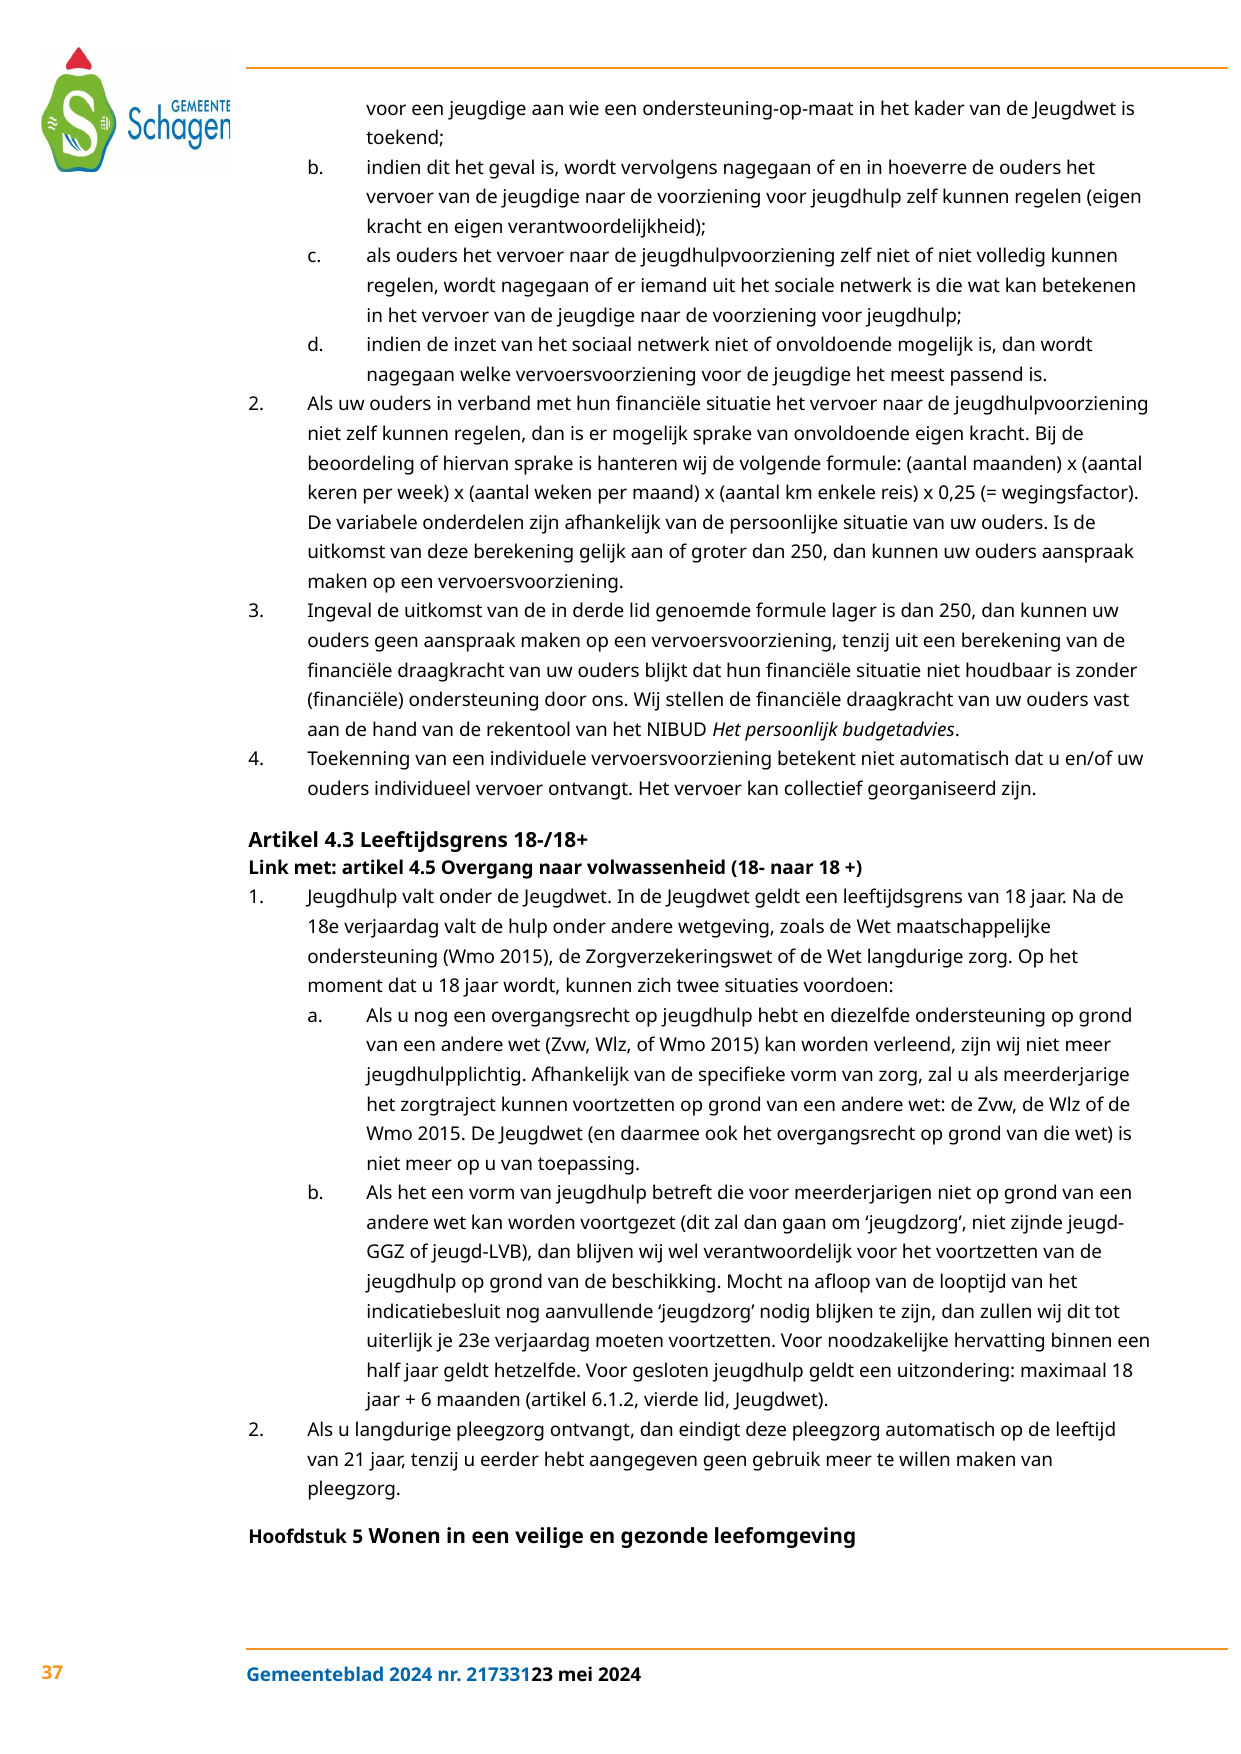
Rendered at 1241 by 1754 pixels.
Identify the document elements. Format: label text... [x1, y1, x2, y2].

list Als het een vorm van jeugdhulp betreft die voor meerderjarigen niet op grond van een andere wet kan worden voortgezet (dit zal dan gaan om ‘jeugdzorg’, niet zijnde jeugd- GGZ of jeugd-LVB), dan blijven wij wel verantwoordelijk voor het voortzetten van de jeugdhulp op grond van de beschikking. Mocht na afloop van de looptijd van het indicatiebesluit nog aanvullende ‘jeugdzorg’ nodig blijken te zijn, dan zullen wij dit tot uiterlijk je 23e verjaardag moeten voortzetten. Voor noodzakelijke hervatting binnen een half jaar geldt hetzelfde. Voor gesloten jeugdhulp geldt een uitzondering: maximaal 18 jaar + 6 maanden (artikel 6.1.2, vierde lid, Jeugdwet). [307, 1179, 1152, 1412]
text Artikel 4.3 Leeftijdsgrens 18-/18+ [248, 826, 1152, 854]
list Ingeval de uitkomst van de in derde lid genoemde formule lager is dan 250, dan kunnen uw ouders geen aanspraak maken op een vervoersvoorziening, tenzij uit een berekening van de financiële draagkracht van uw ouders blijkt dat hun financiële situatie niet houdbaar is zonder (financiële) ondersteuning door ons. Wij stellen de financiële draagkracht van uw ouders vast aan de hand van de rekentool van het NIBUD Het persoonlijk budgetadvies. [248, 598, 1152, 742]
list Jeugdhulp valt onder de Jeugdwet. In de Jeugdwet geldt een leeftijdsgrens van 18 jaar. Na de 18e verjaardag valt de hulp onder andere wetgeving, zoals de Wet maatschappelijke ondersteuning (Wmo 2015), de Zorgverzekeringswet of de Wet langdurige zorg. Op het moment dat u 18 jaar wordt, kunnen zich twee situaties voordoen: [248, 884, 1152, 998]
list indien de inzet van het sociaal netwerk niet of onvoldoende mogelijk is, dan wordt nagegaan welke vervoersvoorziening voor de jeugdige het meest passend is. [307, 331, 1152, 387]
list Als u nog een overgangsrecht op jeugdhulp hebt en diezelfde ondersteuning op grond van een andere wet (Zvw, Wlz, of Wmo 2015) kan worden verleend, zijn wij niet meer jeugdhulpplichtig. Afhankelijk van de specifieke vorm van zorg, zal u als meerderjarige het zorgtraject kunnen voortzetten op grond van een andere wet: de Zvw, de Wlz of de Wmo 2015. De Jeugdwet (en daarmee ook het overgangsrecht op grond van die wet) is niet meer op u van toepassing. [307, 1002, 1152, 1176]
text Link met: artikel 4.5 Overgang naar volwassenheid (18- naar 18 +) [248, 854, 1152, 880]
list voor een jeugdige aan wie een ondersteuning-op-maat in het kader van de Jeugdwet is toekend; [307, 95, 1152, 150]
picture [41, 47, 231, 172]
list indien dit het geval is, wordt vervolgens nagegaan of en in hoeverre de ouders het vervoer van de jeugdige naar de voorziening voor jeugdhulp zelf kunnen regelen (eigen kracht en eigen verantwoordelijkheid); [307, 154, 1152, 239]
list Als uw ouders in verband met hun financiële situatie het vervoer naar de jeugdhulpvoorziening niet zelf kunnen regelen, dan is er mogelijk sprake van onvoldoende eigen kracht. Bij de beoordeling of hiervan sprake is hanteren wij de volgende formule: (aantal maanden) x (aantal keren per week) x (aantal weken per maand) x (aantal km enkele reis) x 0,25 (= wegingsfactor). De variabele onderdelen zijn afhankelijk van de persoonlijke situatie van uw ouders. Is de uitkomst van deze berekening gelijk aan of groter dan 250, dan kunnen uw ouders aanspraak maken op een vervoersvoorziening. [248, 391, 1152, 594]
list als ouders het vervoer naar de jeugdhulpvoorziening zelf niet of niet volledig kunnen regelen, wordt nagegaan of er iemand uit het sociale netwerk is die wat kan betekenen in het vervoer van de jeugdige naar de voorziening voor jeugdhulp; [307, 243, 1152, 328]
text Hoofdstuk 5 Wonen in een veilige en gezonde leefomgeving [248, 1521, 1152, 1549]
list Toekenning van een individuele vervoersvoorziening betekent niet automatisch dat u en/of uw ouders individueel vervoer ontvangt. Het vervoer kan collectief georganiseerd zijn. [248, 746, 1152, 801]
list Als u langdurige pleegzorg ontvangt, dan eindigt deze pleegzorg automatisch op de leeftijd van 21 jaar, tenzij u eerder hebt aangegeven geen gebruik meer te willen maken van pleegzorg. [248, 1416, 1152, 1501]
